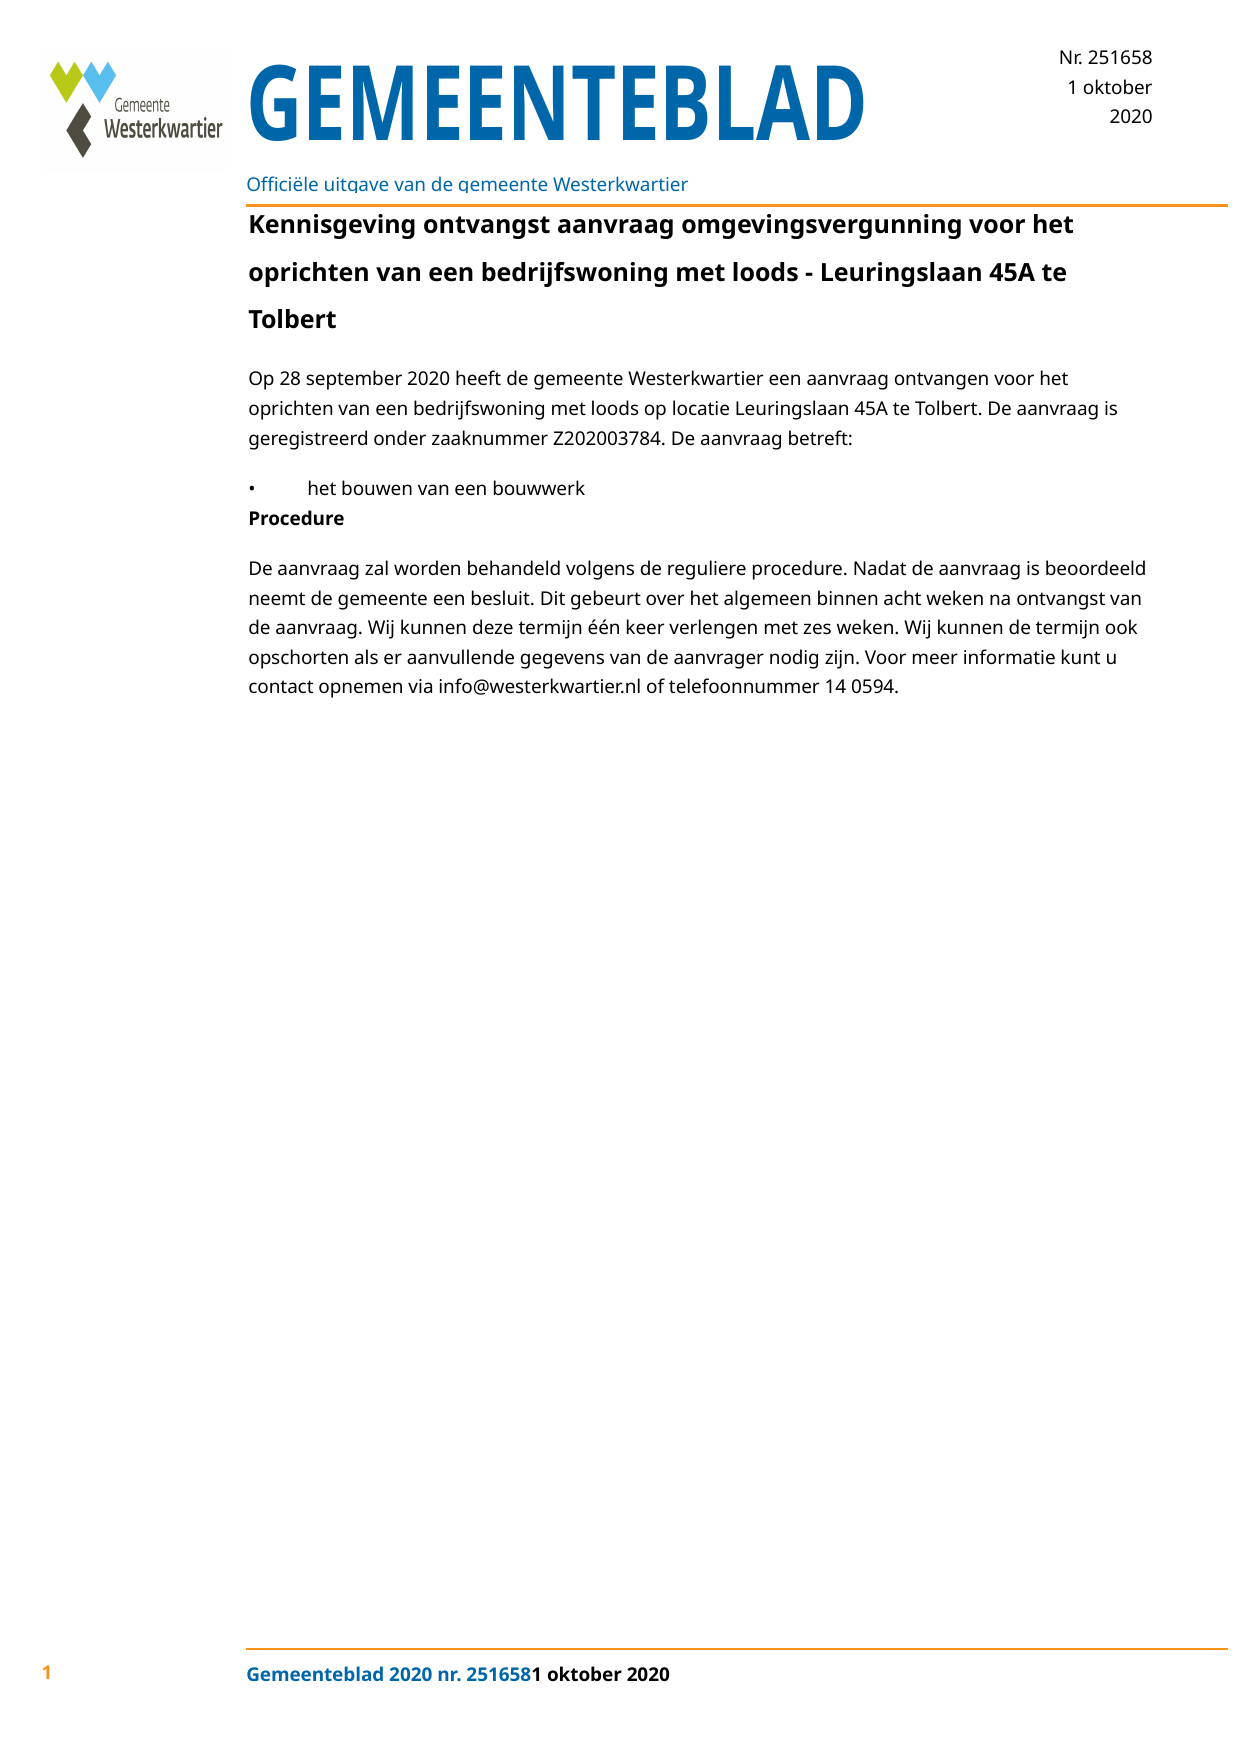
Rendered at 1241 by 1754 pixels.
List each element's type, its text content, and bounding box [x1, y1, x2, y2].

text Op 28 september 2020 heeft de gemeente Westerkwartier een aanvraag ontvangen voor het oprichten van een bedrijfswoning met loods op locatie Leuringslaan 45A te Tolbert. De aanvraag is geregistreerd onder zaaknummer Z202003784. De aanvraag betreft: [248, 366, 1152, 450]
text Kennisgeving ontvangst aanvraag omgevingsvergunning voor het oprichten van een bedrijfswoning met loods - Leuringslaan 45A te Tolbert [248, 207, 1152, 336]
list het bouwen van een bouwwerk [248, 475, 1152, 501]
text Procedure [248, 505, 1152, 530]
text De aanvraag zal worden behandeld volgens de reguliere procedure. Nadat de aanvraag is beoordeeld neemt de gemeente een besluit. Dit gebeurt over het algemeen binnen acht weken na ontvangst van de aanvraag. Wij kunnen deze termijn één keer verlengen met zes weken. Wij kunnen de termijn ook opschorten als er aanvullende gegevens van de aanvrager nodig zijn. Voor meer informatie kunt u contact opnemen via info@westerkwartier.nl of telefoonnummer 14 0594. [248, 555, 1152, 699]
picture [41, 47, 231, 172]
